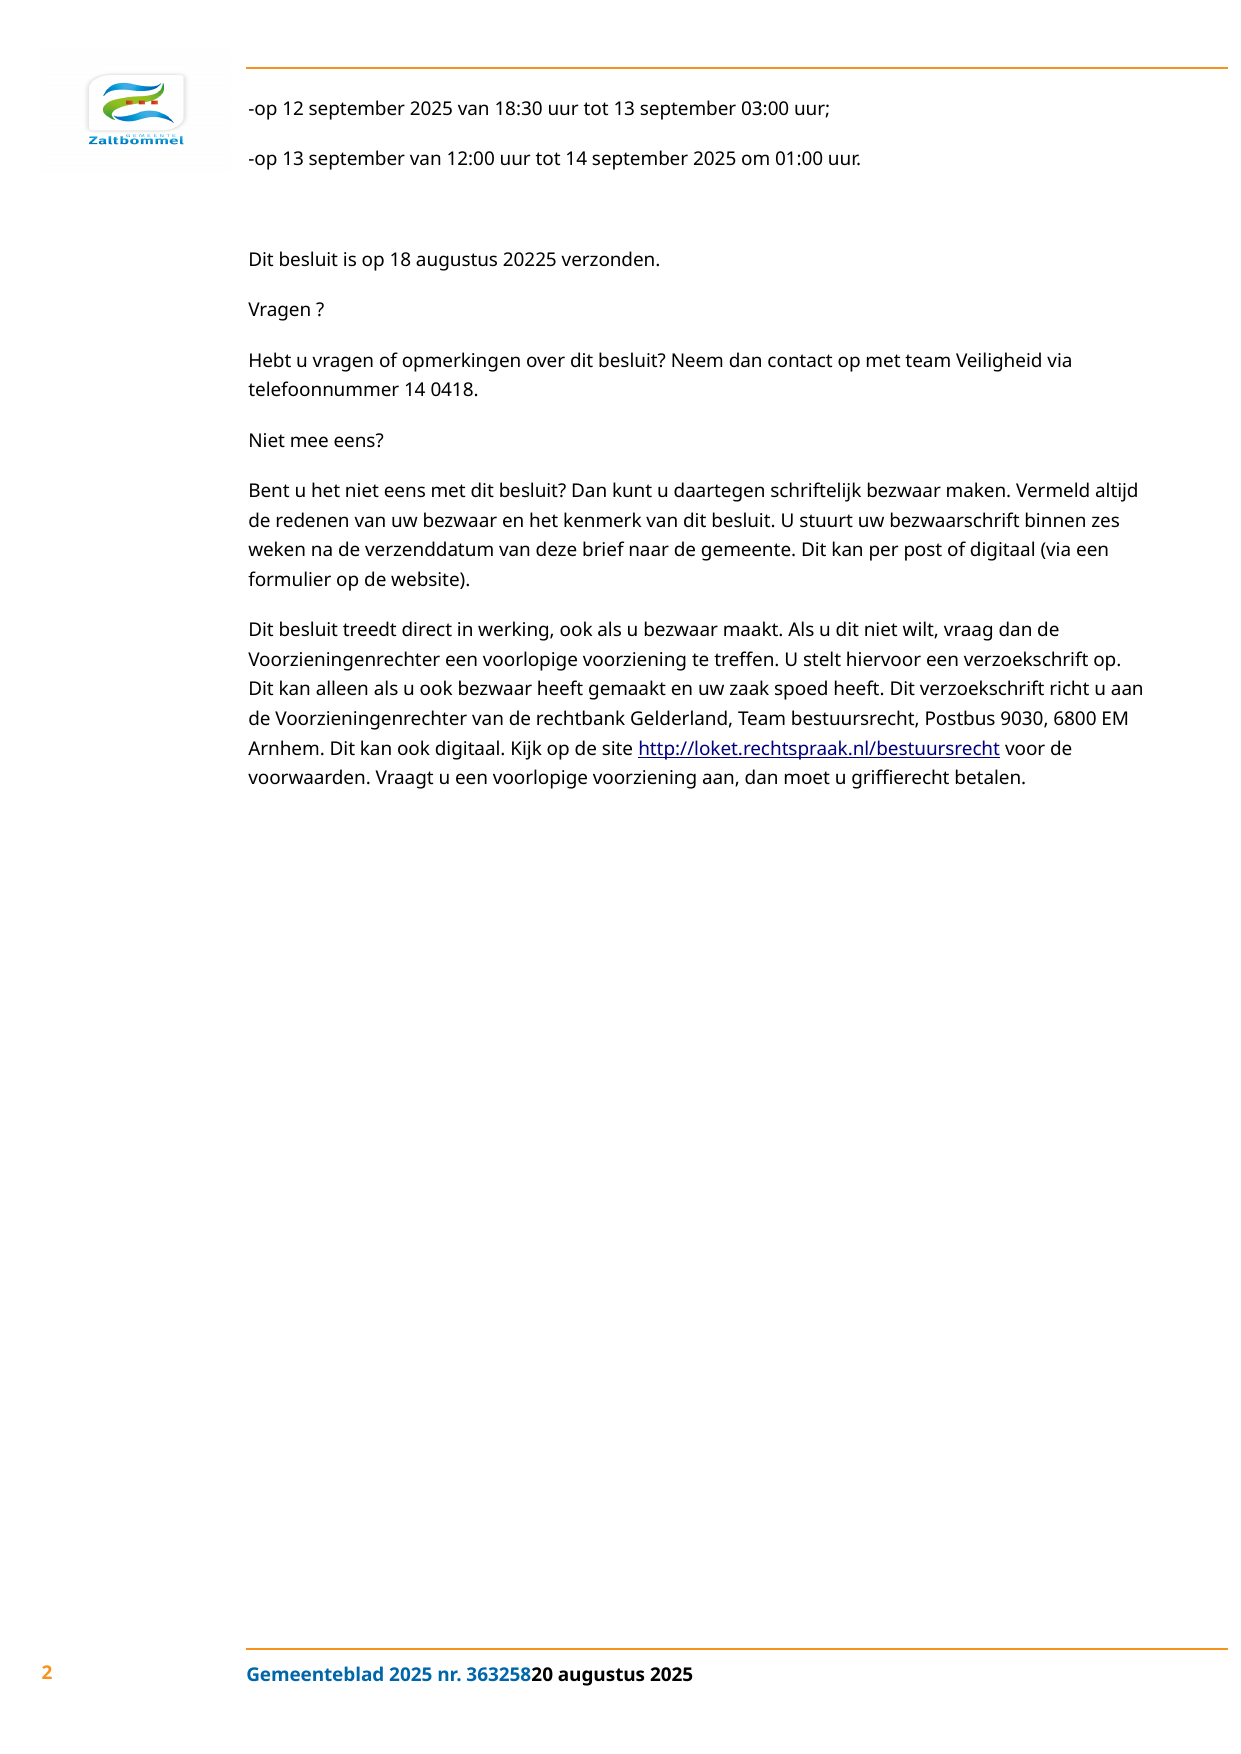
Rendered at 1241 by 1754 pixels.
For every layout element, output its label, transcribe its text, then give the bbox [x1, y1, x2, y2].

text -op 13 september van 12:00 uur tot 14 september 2025 om 01:00 uur. [248, 145, 1152, 171]
text Dit besluit treedt direct in werking, ook als u bezwaar maakt. Als u dit niet wilt, vraag dan de Voorzieningenrechter een voorlopige voorziening te treffen. U stelt hiervoor een verzoekschrift op. Dit kan alleen als u ook bezwaar heeft gemaakt en uw zaak spoed heeft. Dit verzoekschrift richt u aan de Voorzieningenrechter van de rechtbank Gelderland, Team bestuursrecht, Postbus 9030, 6800 EM Arnhem. Dit kan ook digitaal. Kijk op de site http://loket.rechtspraak.nl/bestuursrecht voor de voorwaarden. Vraagt u een voorlopige voorziening aan, dan moet u griffierecht betalen. [248, 616, 1152, 790]
text Niet mee eens? [248, 427, 1152, 453]
text Dit besluit is op 18 augustus 20225 verzonden. [248, 246, 1152, 272]
text Bent u het niet eens met dit besluit? Dan kunt u daartegen schriftelijk bezwaar maken. Vermeld altijd de redenen van uw bezwaar en het kenmerk van dit besluit. U stuurt uw bezwaarschrift binnen zes weken na de verzenddatum van deze brief naar de gemeente. Dit kan per post of digitaal (via een formulier op de website). [248, 477, 1152, 592]
text Vragen ? [248, 296, 1152, 322]
text Hebt u vragen of opmerkingen over dit besluit? Neem dan contact op met team Veiligheid via telefoonnummer 14 0418. [248, 347, 1152, 402]
picture [41, 47, 231, 172]
text -op 12 september 2025 van 18:30 uur tot 13 september 03:00 uur; [248, 95, 1152, 121]
